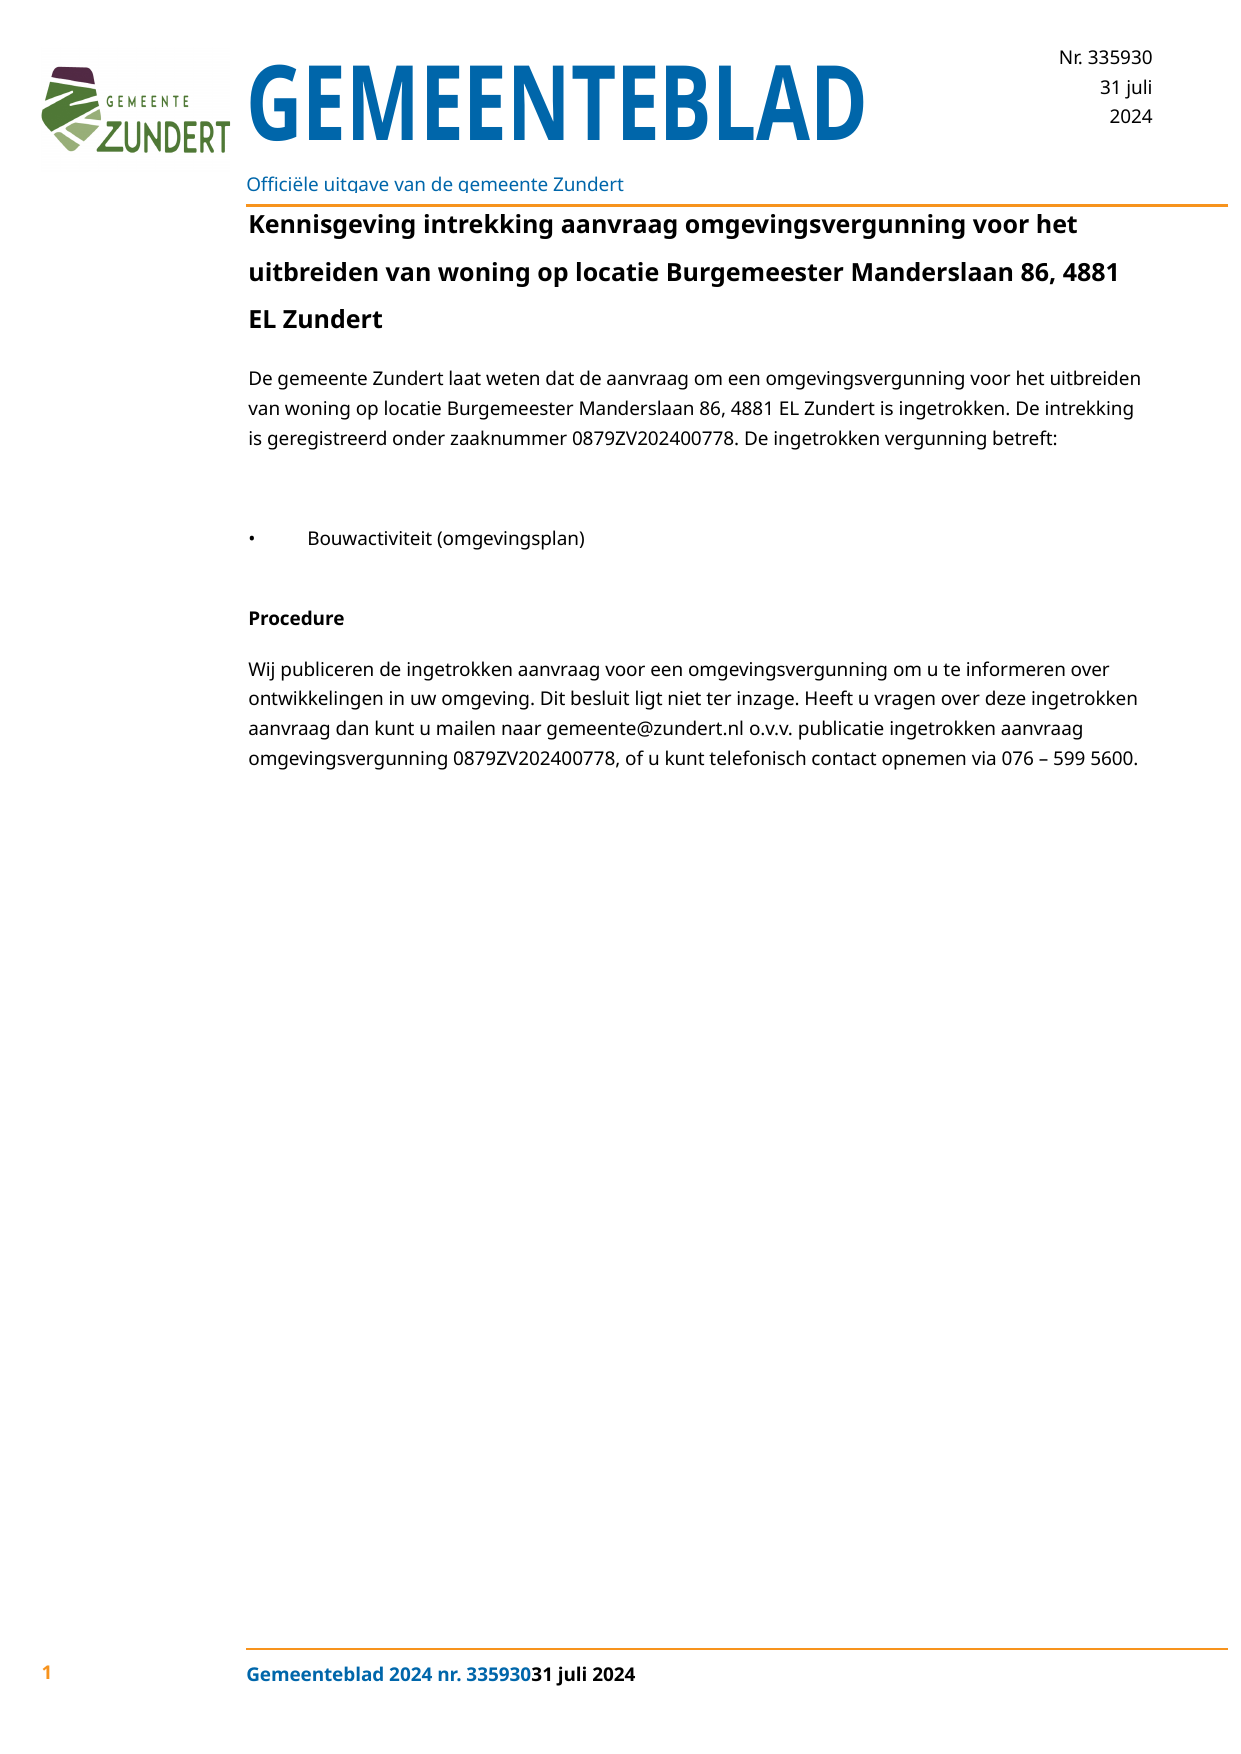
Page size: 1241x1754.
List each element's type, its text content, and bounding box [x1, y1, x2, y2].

list Bouwactiviteit (omgevingsplan) [248, 526, 1152, 551]
text Wij publiceren de ingetrokken aanvraag voor een omgevingsvergunning om u te informeren over ontwikkelingen in uw omgeving. Dit besluit ligt niet ter inzage. Heeft u vragen over deze ingetrokken aanvraag dan kunt u mailen naar gemeente@zundert.nl o.v.v. publicatie ingetrokken aanvraag omgevingsvergunning 0879ZV202400778, of u kunt telefonisch contact opnemen via 076 – 599 5600. [248, 656, 1152, 770]
text De gemeente Zundert laat weten dat de aanvraag om een omgevingsvergunning voor het uitbreiden van woning op locatie Burgemeester Manderslaan 86, 4881 EL Zundert is ingetrokken. De intrekking is geregistreerd onder zaaknummer 0879ZV202400778. De ingetrokken vergunning betreft: [248, 366, 1152, 450]
picture [41, 47, 231, 172]
text Procedure [248, 606, 1152, 631]
text Kennisgeving intrekking aanvraag omgevingsvergunning voor het uitbreiden van woning op locatie Burgemeester Manderslaan 86, 4881 EL Zundert [248, 207, 1152, 336]
